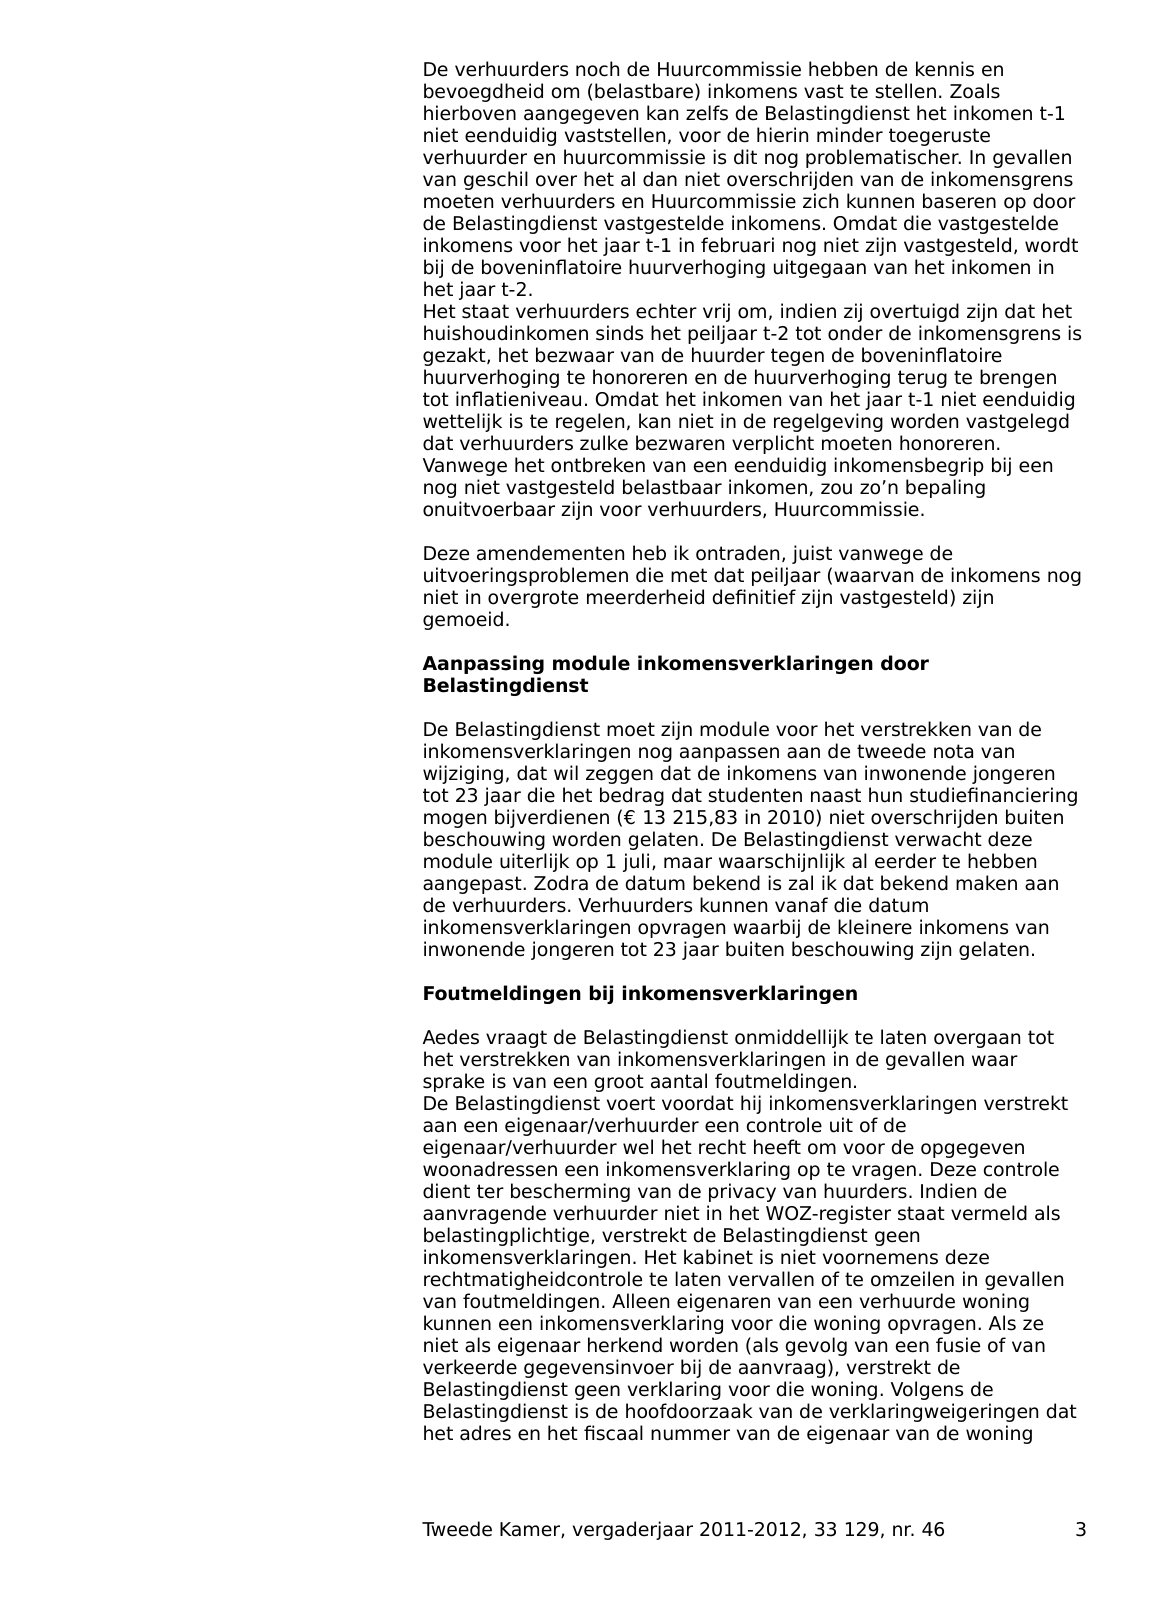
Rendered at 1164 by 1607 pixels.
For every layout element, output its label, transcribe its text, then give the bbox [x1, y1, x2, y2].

subtitle Foutmeldingen bij inkomensverklaringen [422, 983, 1087, 1005]
text De Belastingdienst voert voordat hij inkomensverklaringen verstrekt aan een eigenaar/verhuurder een controle uit of de eigenaar/verhuurder wel het recht heeft om voor de opgegeven woonadressen een inkomensverklaring op te vragen. Deze controle dient ter bescherming van de privacy van huurders. Indien de aanvragende verhuurder niet in het WOZ-register staat vermeld als belastingplichtige, verstrekt de Belastingdienst geen inkomensverklaringen. Het kabinet is niet voornemens deze rechtmatigheidcontrole te laten vervallen of te omzeilen in gevallen van foutmeldingen. Alleen eigenaren van een verhuurde woning kunnen een inkomensverklaring voor die woning opvragen. Als ze niet als eigenaar herkend worden (als gevolg van een fusie of van verkeerde gegevensinvoer bij de aanvraag), verstrekt de Belastingdienst geen verklaring voor die woning. Volgens de Belastingdienst is de hoofdoorzaak van de verklaringweigeringen dat het adres en het fiscaal nummer van de eigenaar van de woning [422, 1093, 1087, 1445]
text De verhuurders noch de Huurcommissie hebben de kennis en bevoegdheid om (belastbare) inkomens vast te stellen. Zoals hierboven aangegeven kan zelfs de Belastingdienst het inkomen t-1 niet eenduidig vaststellen, voor de hierin minder toegeruste verhuurder en huurcommissie is dit nog problematischer. In gevallen van geschil over het al dan niet overschrijden van de inkomensgrens moeten verhuurders en Huurcommissie zich kunnen baseren op door de Belastingdienst vastgestelde inkomens. Omdat die vastgestelde inkomens voor het jaar t-1 in februari nog niet zijn vastgesteld, wordt bij de boveninflatoire huurverhoging uitgegaan van het inkomen in het jaar t-2. [422, 59, 1087, 301]
text Het staat verhuurders echter vrij om, indien zij overtuigd zijn dat het huishoudinkomen sinds het peiljaar t-2 tot onder de inkomensgrens is gezakt, het bezwaar van de huurder tegen de boveninflatoire huurverhoging te honoreren en de huurverhoging terug te brengen tot inflatieniveau. Omdat het inkomen van het jaar t-1 niet eenduidig wettelijk is te regelen, kan niet in de regelgeving worden vastgelegd dat verhuurders zulke bezwaren verplicht moeten honoreren. Vanwege het ontbreken van een eenduidig inkomensbegrip bij een nog niet vastgesteld belastbaar inkomen, zou zo’n bepaling onuitvoerbaar zijn voor verhuurders, Huurcommissie. [422, 301, 1087, 521]
subtitle Aanpassing module inkomensverklaringen door Belastingdienst [422, 653, 1087, 697]
text De Belastingdienst moet zijn module voor het verstrekken van de inkomensverklaringen nog aanpassen aan de tweede nota van wijziging, dat wil zeggen dat de inkomens van inwonende jongeren tot 23 jaar die het bedrag dat studenten naast hun studiefinanciering mogen bijverdienen (€ 13 215,83 in 2010) niet overschrijden buiten beschouwing worden gelaten. De Belastingdienst verwacht deze module uiterlijk op 1 juli, maar waarschijnlijk al eerder te hebben aangepast. Zodra de datum bekend is zal ik dat bekend maken aan de verhuurders. Verhuurders kunnen vanaf die datum inkomensverklaringen opvragen waarbij de kleinere inkomens van inwonende jongeren tot 23 jaar buiten beschouwing zijn gelaten. [422, 719, 1087, 961]
text Deze amendementen heb ik ontraden, juist vanwege de uitvoeringsproblemen die met dat peiljaar (waarvan de inkomens nog niet in overgrote meerderheid definitief zijn vastgesteld) zijn gemoeid. [422, 543, 1087, 631]
text Aedes vraagt de Belastingdienst onmiddellijk te laten overgaan tot het verstrekken van inkomensverklaringen in de gevallen waar sprake is van een groot aantal foutmeldingen. [422, 1027, 1087, 1093]
